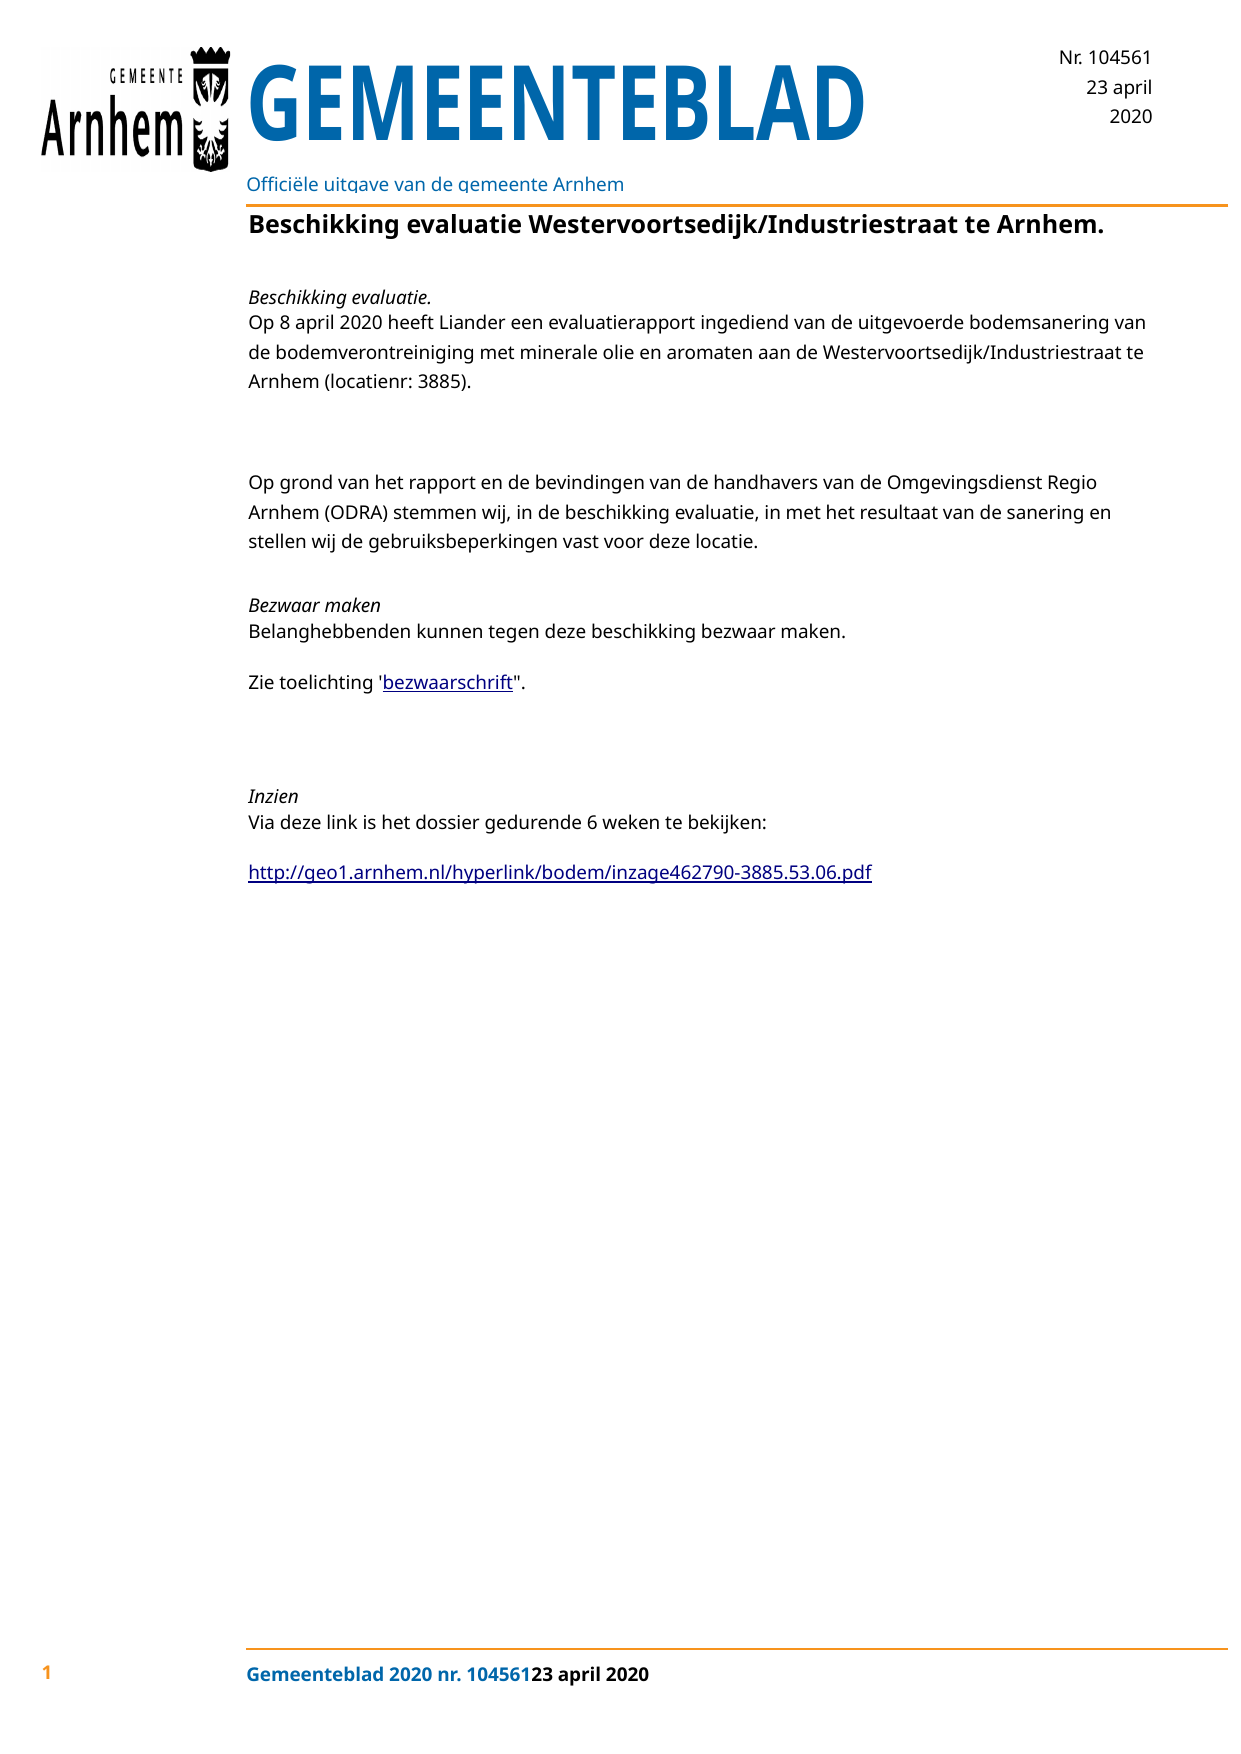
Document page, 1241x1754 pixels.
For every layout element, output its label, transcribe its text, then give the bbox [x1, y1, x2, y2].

text Bezwaar maken [248, 593, 1152, 618]
text http://geo1.arnhem.nl/hyperlink/bodem/inzage462790-3885.53.06.pdf [248, 859, 1152, 885]
text Beschikking evaluatie. [248, 284, 1152, 309]
text Beschikking evaluatie Westervoortsedijk/Industriestraat te Arnhem. [248, 207, 1152, 241]
text Op 8 april 2020 heeft Liander een evaluatierapport ingediend van de uitgevoerde bodemsanering van de bodemverontreiniging met minerale olie en aromaten aan de Westervoortsedijk/Industriestraat te Arnhem (locatienr: 3885). [248, 309, 1152, 394]
text Inzien [248, 783, 1152, 809]
picture [41, 47, 231, 172]
text Op grond van het rapport en de bevindingen van de handhavers van de Omgevingsdienst Regio Arnhem (ODRA) stemmen wij, in de beschikking evaluatie, in met het resultaat van de sanering en stellen wij de gebruiksbeperkingen vast voor deze locatie. [248, 469, 1152, 554]
text Zie toelichting 'bezwaarschrift". [248, 669, 1152, 694]
text Belanghebbenden kunnen tegen deze beschikking bezwaar maken. [248, 618, 1152, 644]
text Via deze link is het dossier gedurende 6 weken te bekijken: [248, 809, 1152, 835]
